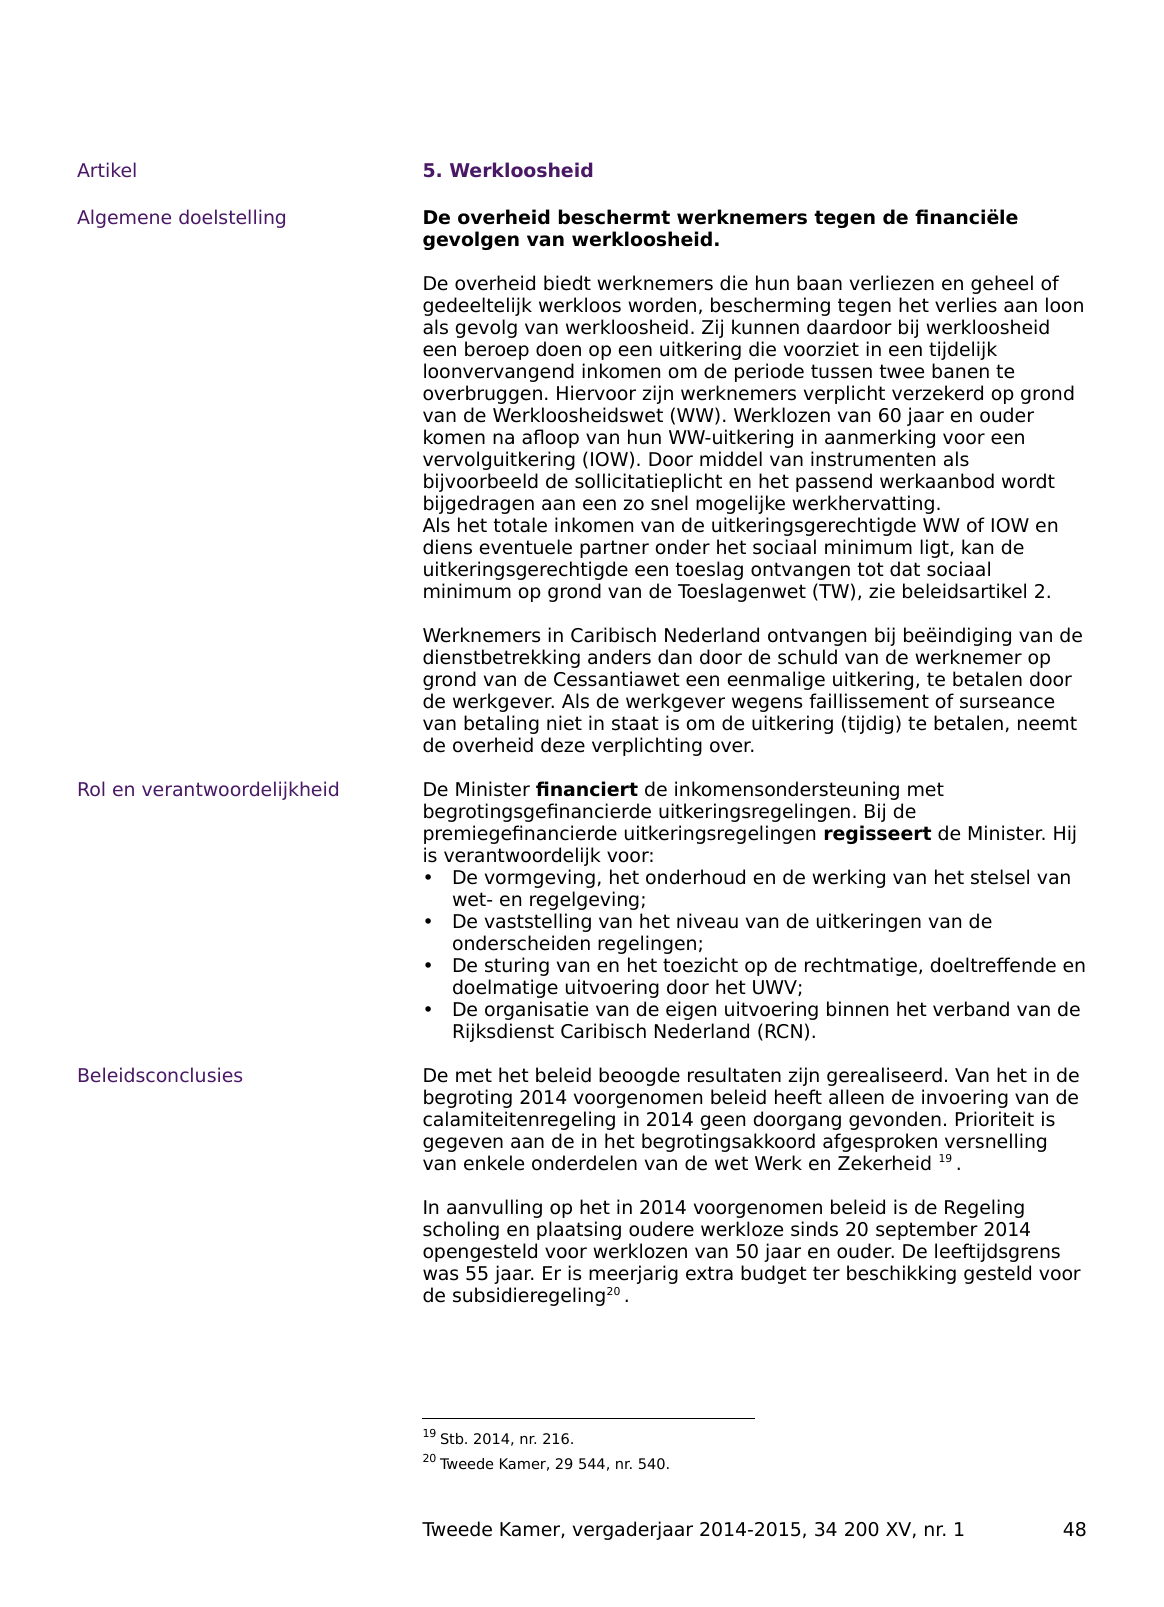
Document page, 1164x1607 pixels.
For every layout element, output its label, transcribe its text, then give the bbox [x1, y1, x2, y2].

text De met het beleid beoogde resultaten zijn gerealiseerd. Van het in de begroting 2014 voorgenomen beleid heeft alleen de invoering van de calamiteitenregeling in 2014 geen doorgang gevonden. Prioriteit is gegeven aan de in het begrotingsakkoord afgesproken versnelling van enkele onderdelen van de wet Werk en Zekerheid . [422, 1065, 1087, 1175]
text Tweede Kamer, 29 544, nr. 540. [422, 1452, 1087, 1474]
text Beleidsconclusies [77, 1065, 399, 1087]
subtitle [77, 182, 399, 190]
text Artikel [77, 160, 399, 182]
text Rol en verantwoordelijkheid [77, 779, 399, 801]
text In aanvulling op het in 2014 voorgenomen beleid is de Regeling scholing en plaatsing oudere werkloze sinds 20 september 2014 opengesteld voor werklozen van 50 jaar en ouder. De leeftijdsgrens was 55 jaar. Er is meerjarig extra budget ter beschikking gesteld voor de subsidieregeling. [422, 1197, 1087, 1307]
text • De vormgeving, het onderhoud en de werking van het stelsel van wet- en regelgeving; [422, 867, 1087, 911]
text De overheid biedt werknemers die hun baan verliezen en geheel of gedeeltelijk werkloos worden, bescherming tegen het verlies aan loon als gevolg van werkloosheid. Zij kunnen daardoor bij werkloosheid een beroep doen op een uitkering die voorziet in een tijdelijk loonvervangend inkomen om de periode tussen twee banen te overbruggen. Hiervoor zijn werknemers verplicht verzekerd op grond van de Werkloosheidswet (WW). Werklozen van 60 jaar en ouder komen na afloop van hun WW-uitkering in aanmerking voor een vervolguitkering (IOW). Door middel van instrumenten als bijvoorbeeld de sollicitatieplicht en het passend werkaanbod wordt bijgedragen aan een zo snel mogelijke werkhervatting. [422, 273, 1087, 515]
subtitle 5. Werkloosheid [422, 160, 1087, 182]
text Stb. 2014, nr. 216. [422, 1427, 1087, 1449]
text Als het totale inkomen van de uitkeringsgerechtigde WW of IOW en diens eventuele partner onder het sociaal minimum ligt, kan de uitkeringsgerechtigde een toeslag ontvangen tot dat sociaal minimum op grond van de Toeslagenwet (TW), zie beleidsartikel 2. [422, 515, 1087, 603]
text Werknemers in Caribisch Nederland ontvangen bij beëindiging van de dienstbetrekking anders dan door de schuld van de werknemer op grond van de Cessantiawet een eenmalige uitkering, te betalen door de werkgever. Als de werkgever wegens faillissement of surseance van betaling niet in staat is om de uitkering (tijdig) te betalen, neemt de overheid deze verplichting over. [422, 625, 1087, 757]
text • De organisatie van de eigen uitvoering binnen het verband van de Rijksdienst Caribisch Nederland (RCN). [422, 999, 1087, 1043]
text • De sturing van en het toezicht op de rechtmatige, doeltreffende en doelmatige uitvoering door het UWV; [422, 955, 1087, 999]
text De Minister financiert de inkomensondersteuning met begrotingsgefinancierde uitkeringsregelingen. Bij de premiegefinancierde uitkeringsregelingen regisseert de Minister. Hij is verantwoordelijk voor: [422, 779, 1087, 867]
text Algemene doelstelling [77, 207, 399, 229]
text De overheid beschermt werknemers tegen de financiële gevolgen van werkloosheid. [422, 207, 1087, 251]
text • De vaststelling van het niveau van de uitkeringen van de onderscheiden regelingen; [422, 911, 1087, 955]
text [77, 229, 399, 237]
